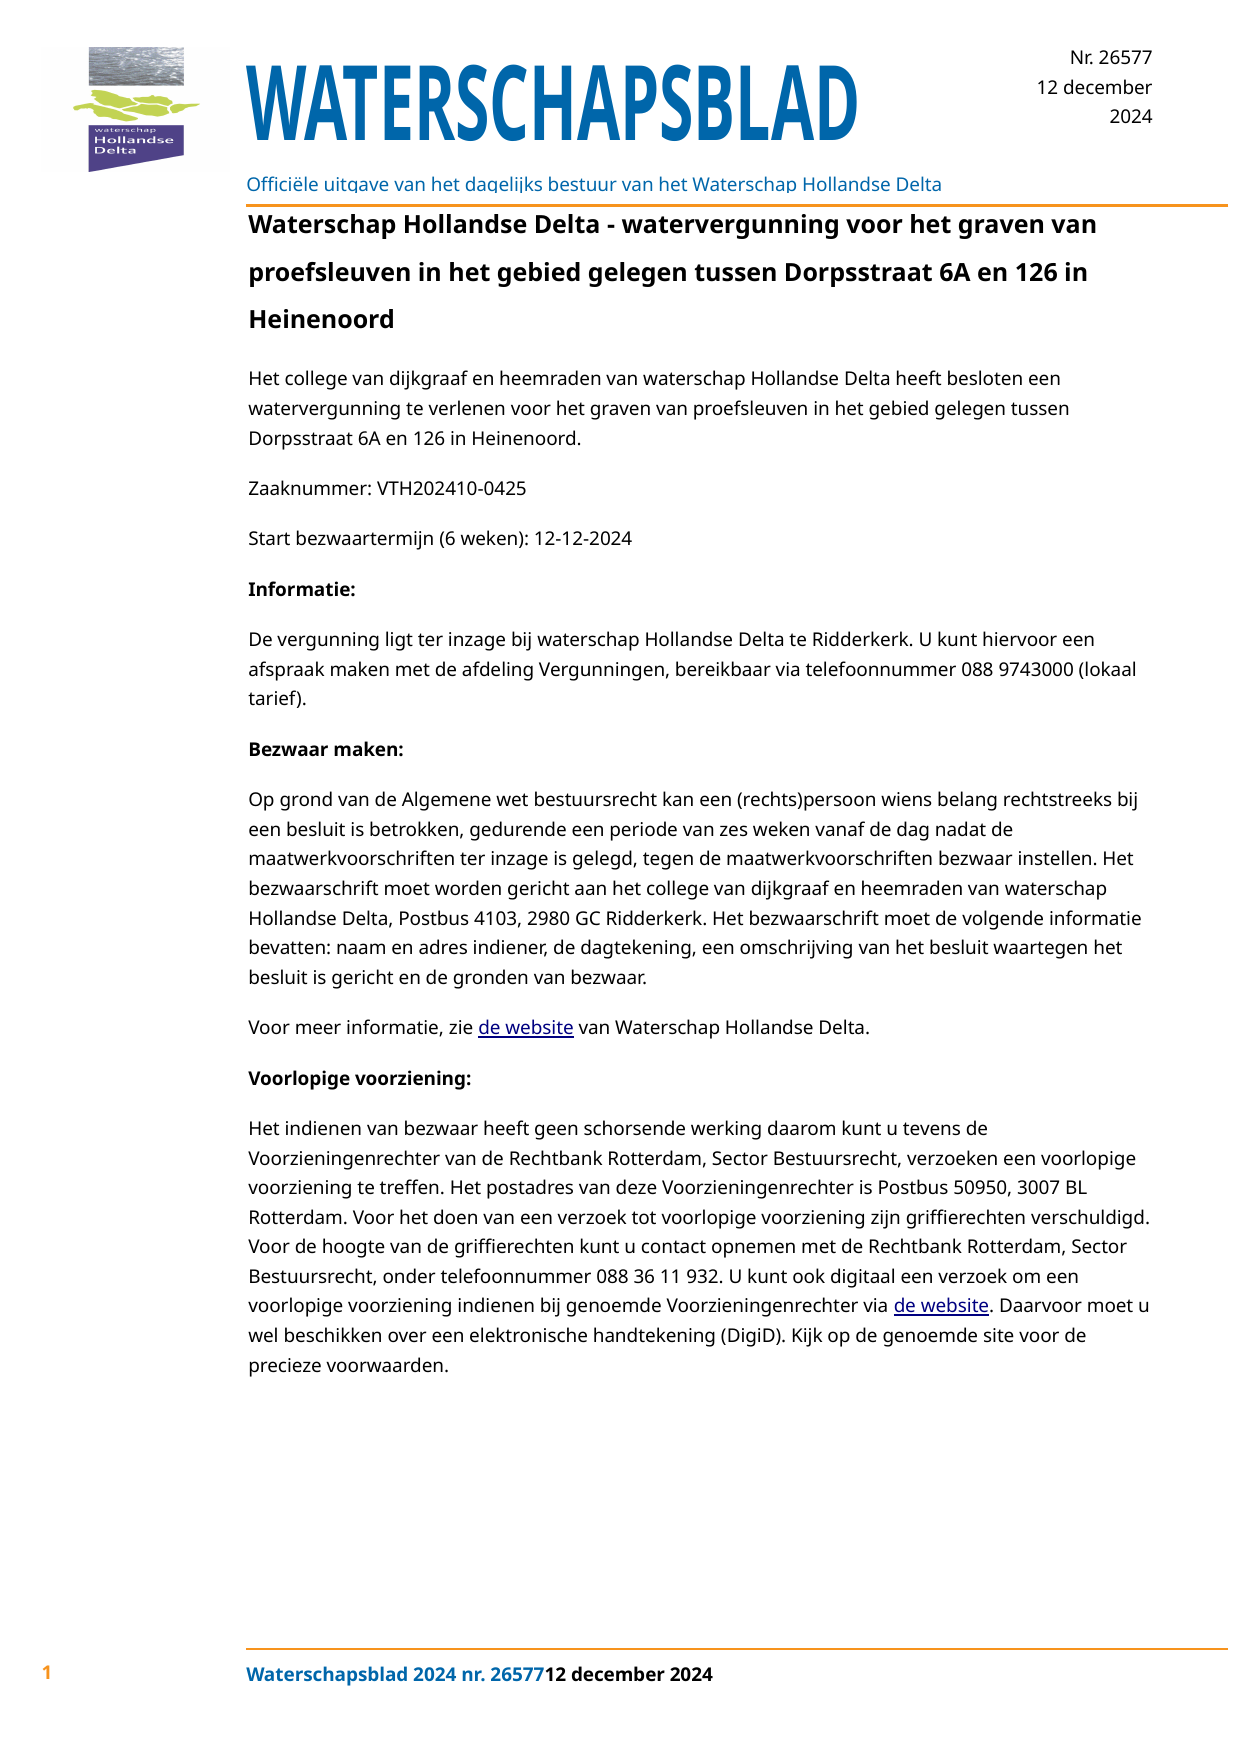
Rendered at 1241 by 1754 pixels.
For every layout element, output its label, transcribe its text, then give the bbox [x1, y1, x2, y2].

text Het college van dijkgraaf en heemraden van waterschap Hollandse Delta heeft besloten een watervergunning te verlenen voor het graven van proefsleuven in het gebied gelegen tussen Dorpsstraat 6A en 126 in Heinenoord. [248, 366, 1152, 450]
text Waterschap Hollandse Delta - watervergunning voor het graven van proefsleuven in het gebied gelegen tussen Dorpsstraat 6A en 126 in Heinenoord [248, 207, 1152, 336]
text Zaaknummer: VTH202410-0425 [248, 475, 1152, 501]
picture [41, 47, 231, 172]
text Voorlopige voorziening: [248, 1065, 1152, 1090]
text De vergunning ligt ter inzage bij waterschap Hollandse Delta te Ridderkerk. U kunt hiervoor een afspraak maken met de afdeling Vergunningen, bereikbaar via telefoonnummer 088 9743000 (lokaal tarief). [248, 626, 1152, 711]
text Start bezwaartermijn (6 weken): 12-12-2024 [248, 526, 1152, 551]
text Het indienen van bezwaar heeft geen schorsende werking daarom kunt u tevens de Voorzieningenrechter van de Rechtbank Rotterdam, Sector Bestuursrecht, verzoeken een voorlopige voorziening te treffen. Het postadres van deze Voorzieningenrechter is Postbus 50950, 3007 BL Rotterdam. Voor het doen van een verzoek tot voorlopige voorziening zijn griffierechten verschuldigd. Voor de hoogte van de griffierechten kunt u contact opnemen met de Rechtbank Rotterdam, Sector Bestuursrecht, onder telefoonnummer 088 36 11 932. U kunt ook digitaal een verzoek om een voorlopige voorziening indienen bij genoemde Voorzieningenrechter via de website. Daarvoor moet u wel beschikken over een elektronische handtekening (DigiD). Kijk op de genoemde site voor de precieze voorwaarden. [248, 1115, 1152, 1377]
text Op grond van de Algemene wet bestuursrecht kan een (rechts)persoon wiens belang rechtstreeks bij een besluit is betrokken, gedurende een periode van zes weken vanaf de dag nadat de maatwerkvoorschriften ter inzage is gelegd, tegen de maatwerkvoorschriften bezwaar instellen. Het bezwaarschrift moet worden gericht aan het college van dijkgraaf en heemraden van waterschap Hollandse Delta, Postbus 4103, 2980 GC Ridderkerk. Het bezwaarschrift moet de volgende informatie bevatten: naam en adres indiener, de dagtekening, een omschrijving van het besluit waartegen het besluit is gericht en de gronden van bezwaar. [248, 786, 1152, 989]
text Bezwaar maken: [248, 736, 1152, 762]
text Informatie: [248, 576, 1152, 602]
text Voor meer informatie, zie de website van Waterschap Hollandse Delta. [248, 1014, 1152, 1040]
